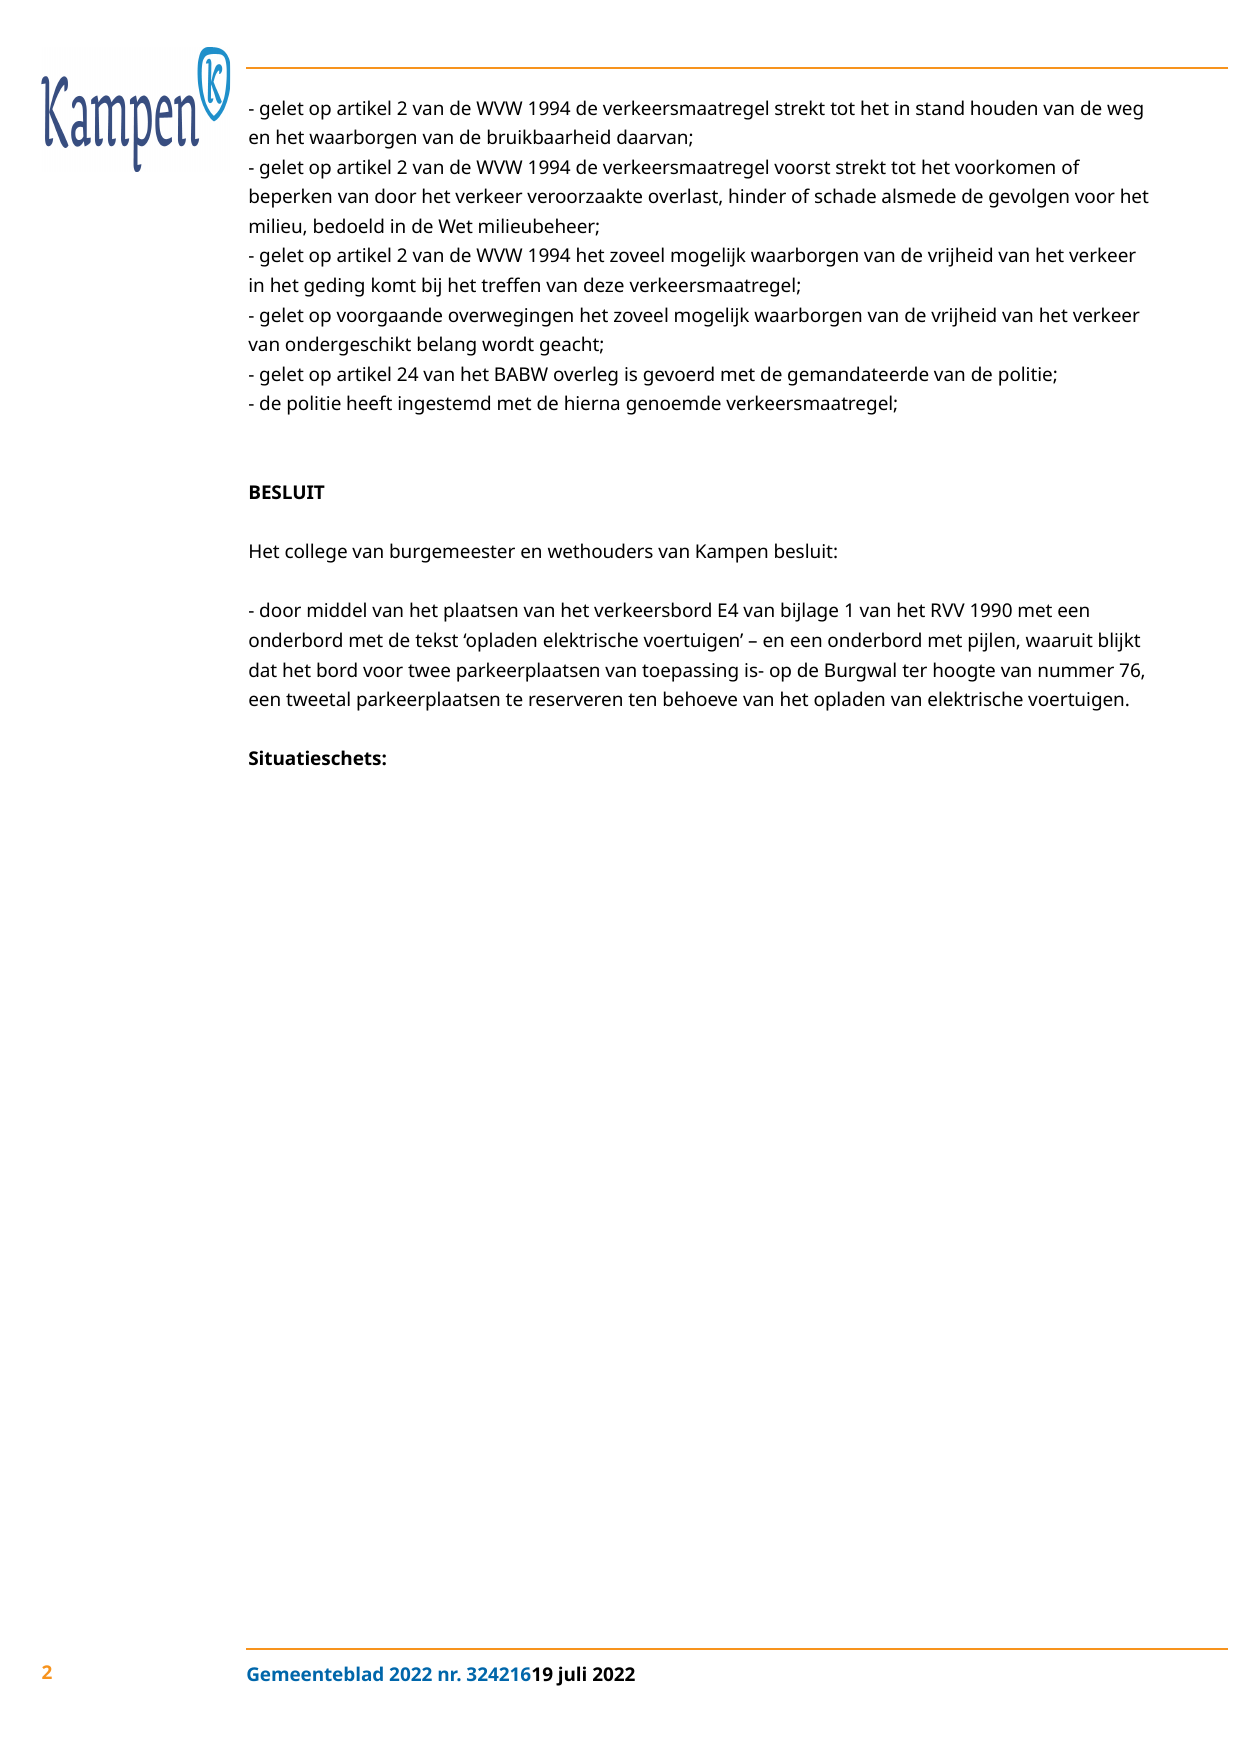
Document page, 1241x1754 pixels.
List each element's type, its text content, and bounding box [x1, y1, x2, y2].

text - gelet op artikel 2 van de WVW 1994 het zoveel mogelijk waarborgen van de vrijheid van het verkeer in het geding komt bij het treffen van deze verkeersmaatregel; [248, 243, 1152, 298]
text - door middel van het plaatsen van het verkeersbord E4 van bijlage 1 van het RVV 1990 met een onderbord met de tekst ‘opladen elektrische voertuigen’ – en een onderbord met pijlen, waaruit blijkt dat het bord voor twee parkeerplaatsen van toepassing is- op de Burgwal ter hoogte van nummer 76, een tweetal parkeerplaatsen te reserveren ten behoeve van het opladen van elektrische voertuigen. [248, 598, 1152, 712]
text - gelet op voorgaande overwegingen het zoveel mogelijk waarborgen van de vrijheid van het verkeer van ondergeschikt belang wordt geacht; [248, 302, 1152, 357]
text BESLUIT [248, 479, 1152, 505]
text - gelet op artikel 24 van het BABW overleg is gevoerd met de gemandateerde van de politie; [248, 361, 1152, 387]
picture [41, 47, 231, 172]
text - gelet op artikel 2 van de WVW 1994 de verkeersmaatregel strekt tot het in stand houden van de weg en het waarborgen van de bruikbaarheid daarvan; [248, 95, 1152, 150]
text Situatieschets: [248, 746, 1152, 771]
text - de politie heeft ingestemd met de hierna genoemde verkeersmaatregel; [248, 391, 1152, 416]
text - gelet op artikel 2 van de WVW 1994 de verkeersmaatregel voorst strekt tot het voorkomen of beperken van door het verkeer veroorzaakte overlast, hinder of schade alsmede de gevolgen voor het milieu, bedoeld in de Wet milieubeheer; [248, 154, 1152, 239]
text Het college van burgemeester en wethouders van Kampen besluit: [248, 538, 1152, 564]
